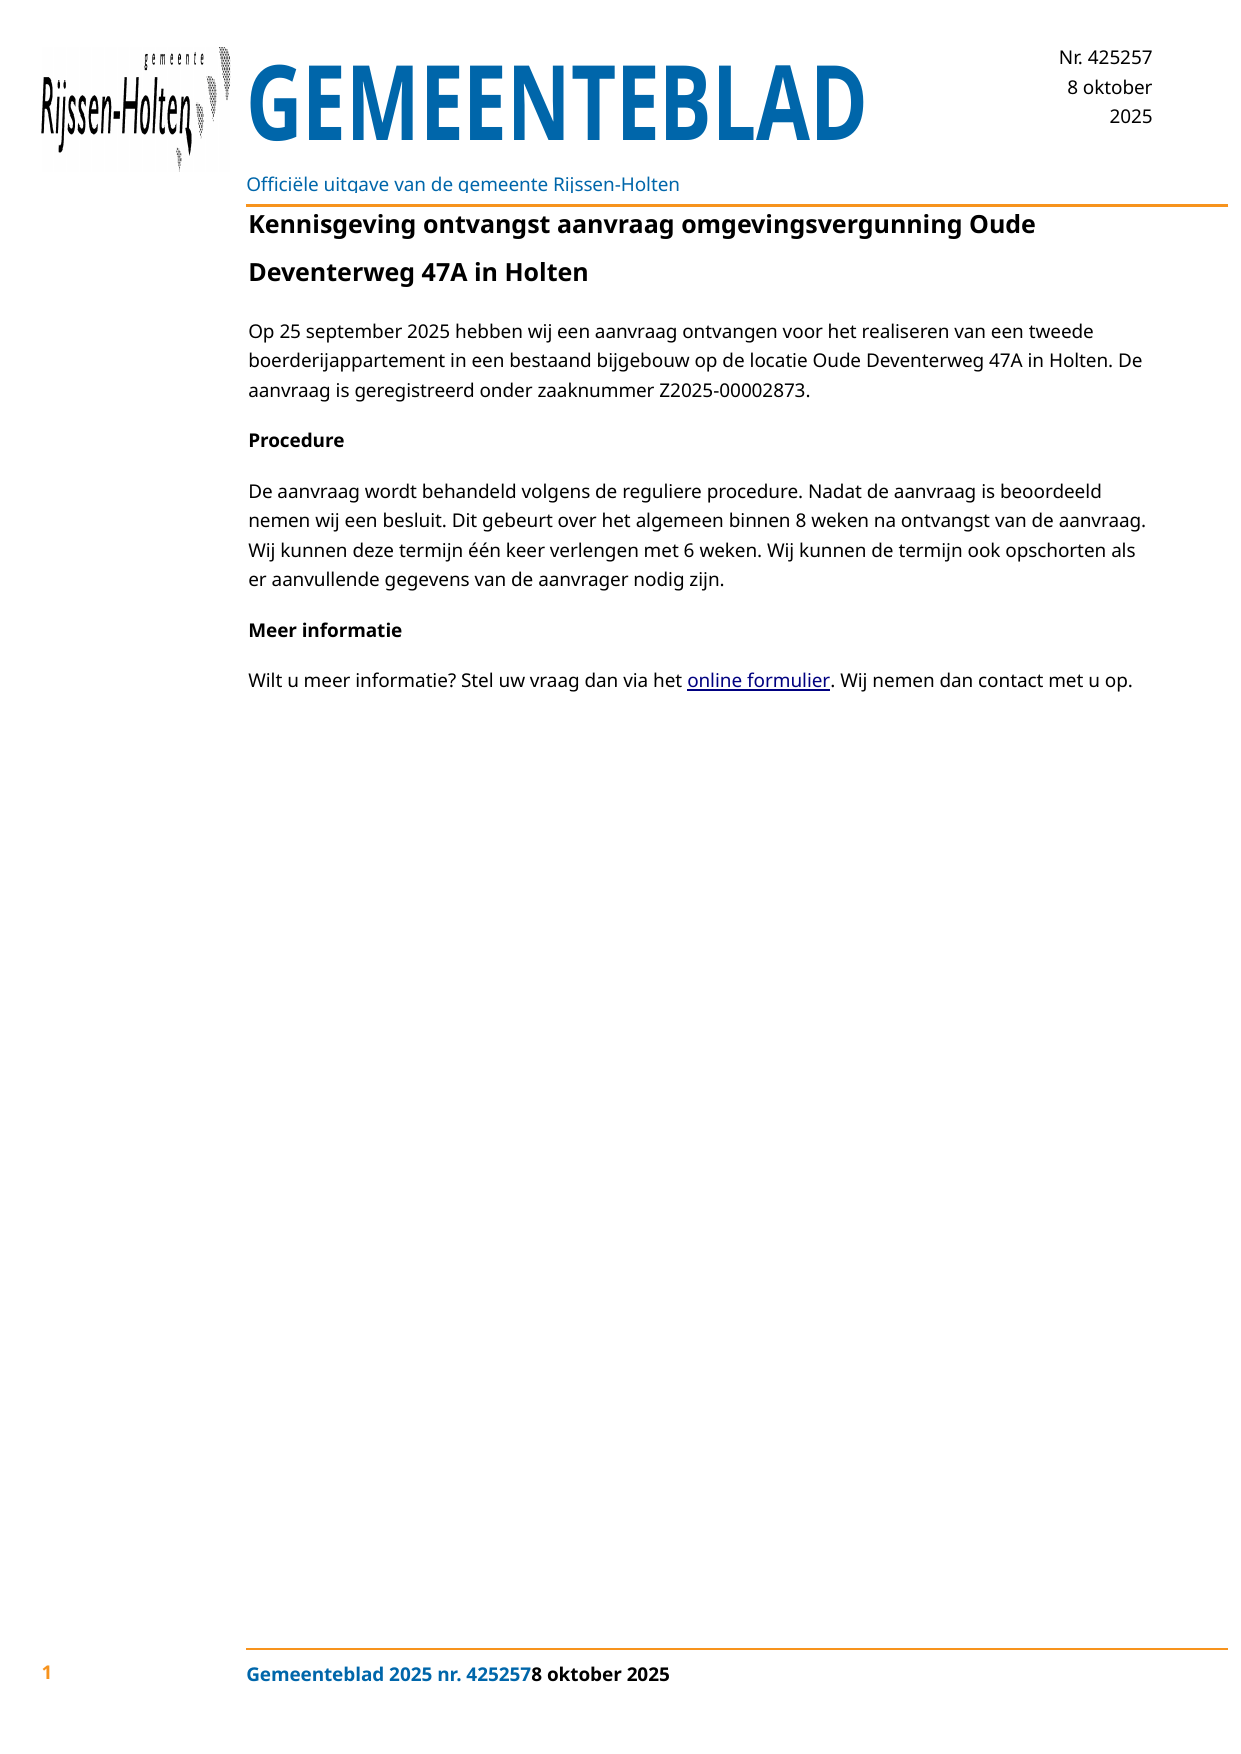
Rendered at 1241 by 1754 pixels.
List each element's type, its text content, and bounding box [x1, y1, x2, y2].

text Wilt u meer informatie? Stel uw vraag dan via het online formulier. Wij nemen dan contact met u op. [248, 667, 1152, 693]
text Meer informatie [248, 617, 1152, 643]
text De aanvraag wordt behandeld volgens de reguliere procedure. Nadat de aanvraag is beoordeeld nemen wij een besluit. Dit gebeurt over het algemeen binnen 8 weken na ontvangst van de aanvraag. Wij kunnen deze termijn één keer verlengen met 6 weken. Wij kunnen de termijn ook opschorten als er aanvullende gegevens van de aanvrager nodig zijn. [248, 478, 1152, 592]
text Op 25 september 2025 hebben wij een aanvraag ontvangen voor het realiseren van een tweede boerderijappartement in een bestaand bijgebouw op de locatie Oude Deventerweg 47A in Holten. De aanvraag is geregistreerd onder zaaknummer Z2025-00002873. [248, 318, 1152, 403]
picture [41, 47, 231, 172]
text Procedure [248, 427, 1152, 453]
text Kennisgeving ontvangst aanvraag omgevingsvergunning Oude Deventerweg 47A in Holten [248, 207, 1152, 288]
